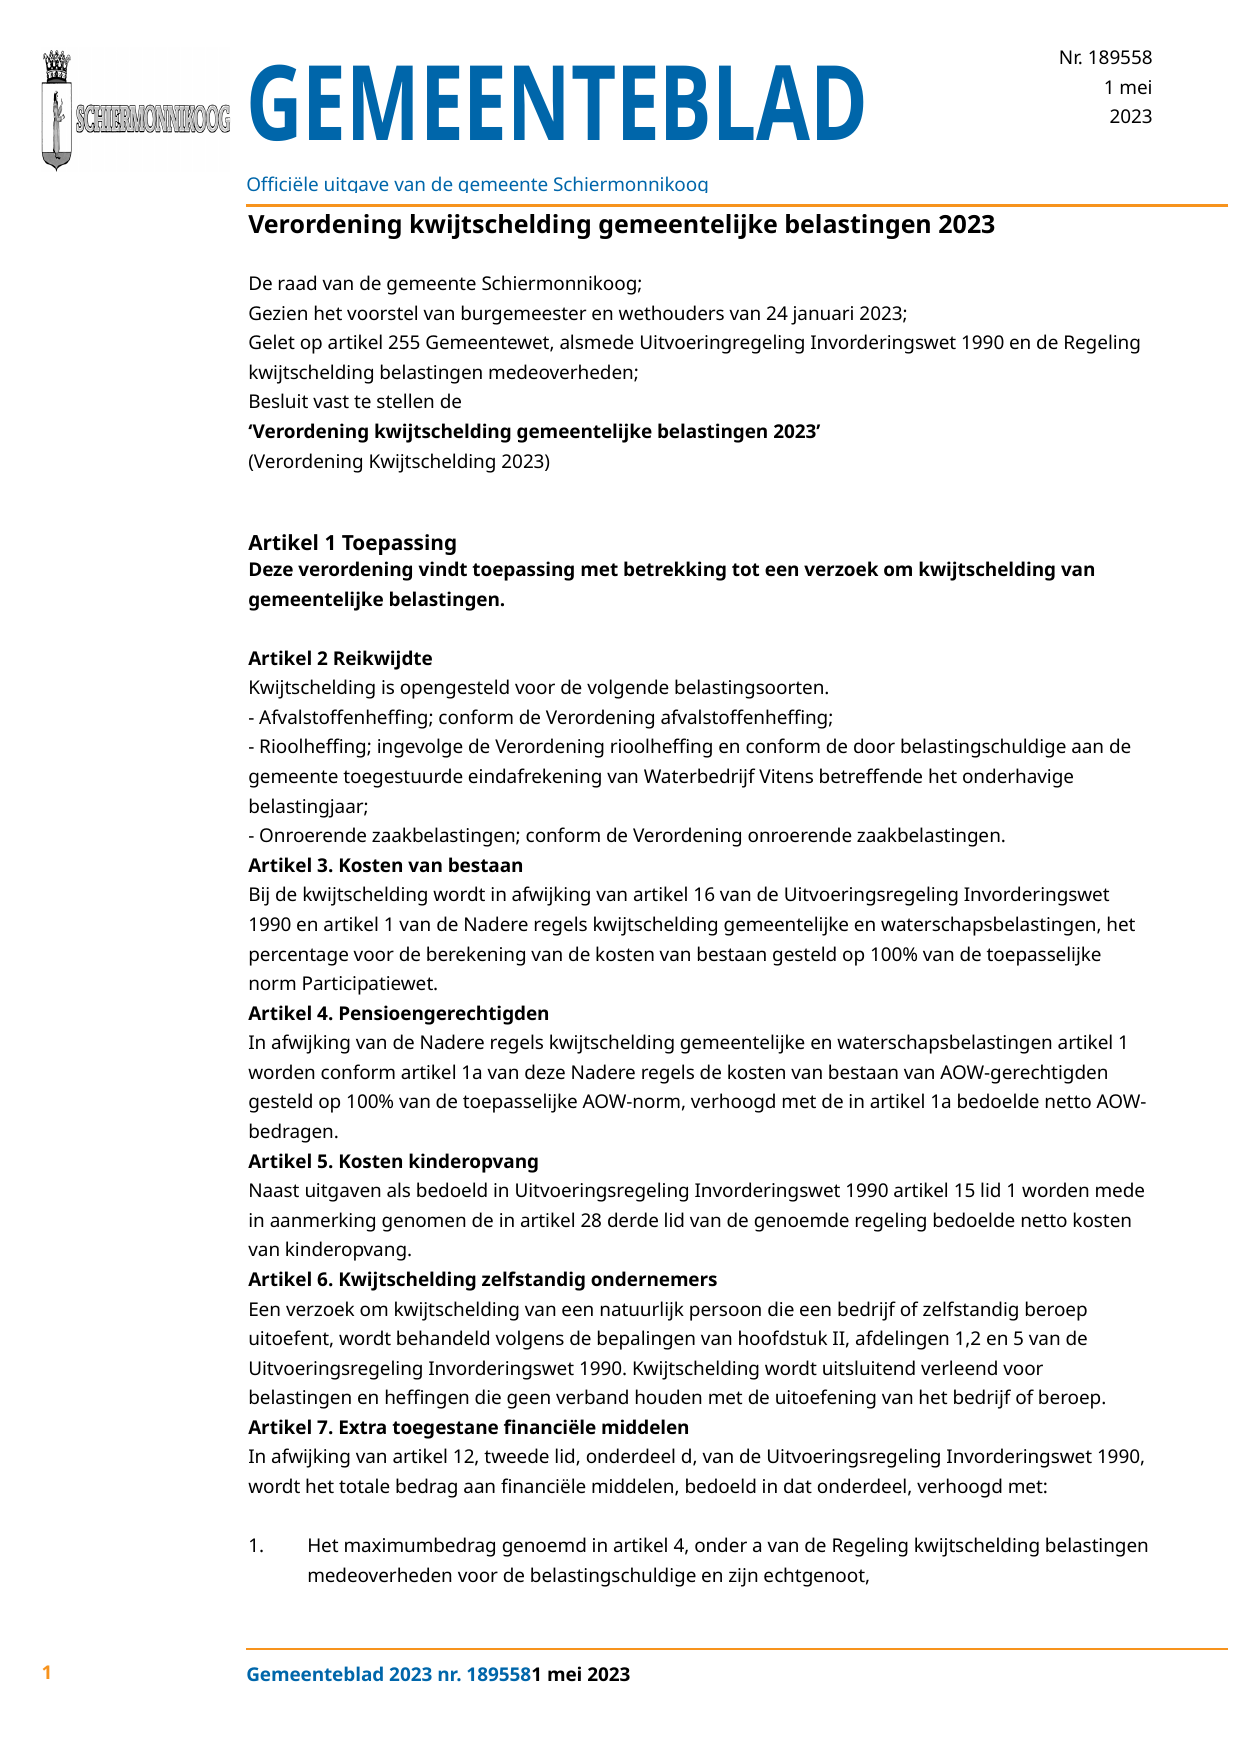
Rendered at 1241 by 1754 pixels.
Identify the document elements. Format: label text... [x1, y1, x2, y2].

text Artikel 7. Extra toegestane financiële middelen [248, 1414, 1152, 1440]
text Naast uitgaven als bedoeld in Uitvoeringsregeling Invorderingswet 1990 artikel 15 lid 1 worden mede in aanmerking genomen de in artikel 28 derde lid van de genoemde regeling bedoelde netto kosten van kinderopvang. [248, 1177, 1152, 1262]
text - Afvalstoffenheffing; conform de Verordening afvalstoffenheffing; [248, 704, 1152, 730]
text Artikel 1 Toepassing [248, 528, 1152, 556]
text Artikel 6. Kwijtschelding zelfstandig ondernemers [248, 1266, 1152, 1292]
picture [41, 47, 231, 172]
text Artikel 5. Kosten kinderopvang [248, 1148, 1152, 1174]
text (Verordening Kwijtschelding 2023) [248, 448, 1152, 473]
text Bij de kwijtschelding wordt in afwijking van artikel 16 van de Uitvoeringsregeling Invorderingswet 1990 en artikel 1 van de Nadere regels kwijtschelding gemeentelijke en waterschapsbelastingen, het percentage voor de berekening van de kosten van bestaan gesteld op 100% van de toepasselijke norm Participatiewet. [248, 882, 1152, 996]
text De raad van de gemeente Schiermonnikoog; [248, 270, 1152, 296]
text - Rioolheffing; ingevolge de Verordening rioolheffing en conform de door belastingschuldige aan de gemeente toegestuurde eindafrekening van Waterbedrijf Vitens betreffende het onderhavige belastingjaar; [248, 734, 1152, 819]
text Artikel 3. Kosten van bestaan [248, 852, 1152, 878]
text Deze verordening vindt toepassing met betrekking tot een verzoek om kwijtschelding van gemeentelijke belastingen. [248, 556, 1152, 612]
text Verordening kwijtschelding gemeentelijke belastingen 2023 [248, 207, 1152, 241]
text - Onroerende zaakbelastingen; conform de Verordening onroerende zaakbelastingen. [248, 822, 1152, 848]
list Het maximumbedrag genoemd in artikel 4, onder a van de Regeling kwijtschelding belastingen medeoverheden voor de belastingschuldige en zijn echtgenoot, [248, 1532, 1152, 1588]
text Besluit vast te stellen de [248, 389, 1152, 414]
text ‘Verordening kwijtschelding gemeentelijke belastingen 2023’ [248, 418, 1152, 444]
text Gezien het voorstel van burgemeester en wethouders van 24 januari 2023; [248, 300, 1152, 326]
text Artikel 4. Pensioengerechtigden [248, 1000, 1152, 1026]
text Een verzoek om kwijtschelding van een natuurlijk persoon die een bedrijf of zelfstandig beroep uitoefent, wordt behandeld volgens de bepalingen van hoofdstuk II, afdelingen 1,2 en 5 van de Uitvoeringsregeling Invorderingswet 1990. Kwijtschelding wordt uitsluitend verleend voor belastingen en heffingen die geen verband houden met de uitoefening van het bedrijf of beroep. [248, 1296, 1152, 1410]
text Kwijtschelding is opengesteld voor de volgende belastingsoorten. [248, 674, 1152, 700]
text In afwijking van de Nadere regels kwijtschelding gemeentelijke en waterschapsbelastingen artikel 1 worden conform artikel 1a van deze Nadere regels de kosten van bestaan van AOW-gerechtigden gesteld op 100% van de toepasselijke AOW-norm, verhoogd met de in artikel 1a bedoelde netto AOW-bedragen. [248, 1029, 1152, 1144]
text Gelet op artikel 255 Gemeentewet, alsmede Uitvoeringregeling Invorderingswet 1990 en de Regeling kwijtschelding belastingen medeoverheden; [248, 329, 1152, 385]
text Artikel 2 Reikwijdte [248, 645, 1152, 671]
text In afwijking van artikel 12, tweede lid, onderdeel d, van de Uitvoeringsregeling Invorderingswet 1990, wordt het totale bedrag aan financiële middelen, bedoeld in dat onderdeel, verhoogd met: [248, 1444, 1152, 1499]
